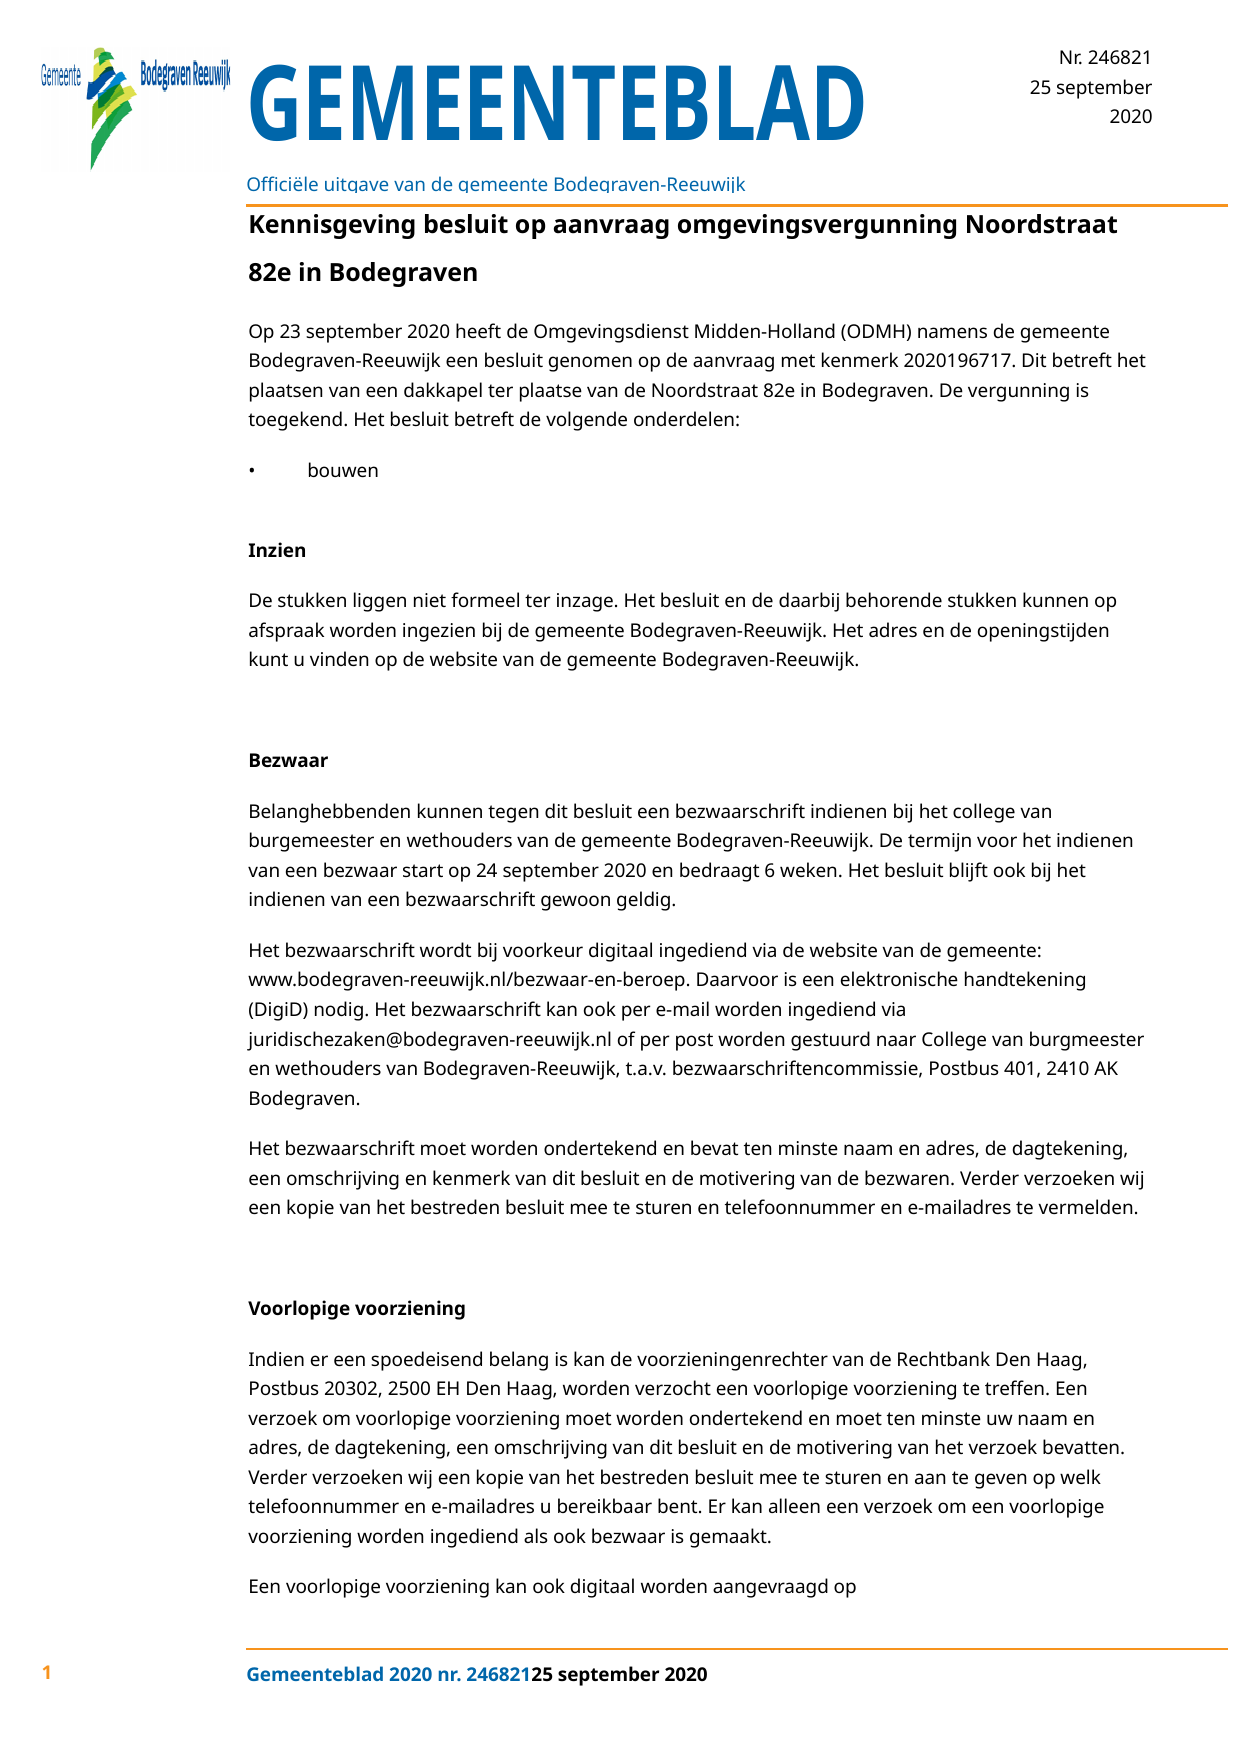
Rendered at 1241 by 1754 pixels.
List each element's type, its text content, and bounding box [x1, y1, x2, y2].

text Inzien [248, 537, 1152, 563]
text Kennisgeving besluit op aanvraag omgevingsvergunning Noordstraat 82e in Bodegraven [248, 207, 1152, 288]
picture [41, 47, 231, 172]
text Belanghebbenden kunnen tegen dit besluit een bezwaarschrift indienen bij het college van burgemeester en wethouders van de gemeente Bodegraven-Reeuwijk. De termijn voor het indienen van een bezwaar start op 24 september 2020 en bedraagt 6 weken. Het besluit blijft ook bij het indienen van een bezwaarschrift gewoon geldig. [248, 798, 1152, 912]
text Indien er een spoedeisend belang is kan de voorzieningenrechter van de Rechtbank Den Haag, Postbus 20302, 2500 EH Den Haag, worden verzocht een voorlopige voorziening te treffen. Een verzoek om voorlopige voorziening moet worden ondertekend en moet ten minste uw naam en adres, de dagtekening, een omschrijving van dit besluit en de motivering van het verzoek bevatten. Verder verzoeken wij een kopie van het bestreden besluit mee te sturen en aan te geven op welk telefoonnummer en e-mailadres u bereikbaar bent. Er kan alleen een verzoek om een voorlopige voorziening worden ingediend als ook bezwaar is gemaakt. [248, 1346, 1152, 1549]
list bouwen [248, 457, 1152, 483]
text Voorlopige voorziening [248, 1295, 1152, 1321]
text Een voorlopige voorziening kan ook digitaal worden aangevraagd op [248, 1574, 1152, 1599]
text Het bezwaarschrift wordt bij voorkeur digitaal ingediend via de website van de gemeente: www.bodegraven-reeuwijk.nl/bezwaar-en-beroep. Daarvoor is een elektronische handtekening (DigiD) nodig. Het bezwaarschrift kan ook per e-mail worden ingediend via juridischezaken@bodegraven-reeuwijk.nl of per post worden gestuurd naar College van burgmeester en wethouders van Bodegraven-Reeuwijk, t.a.v. bezwaarschriftencommissie, Postbus 401, 2410 AK Bodegraven. [248, 937, 1152, 1111]
text Bezwaar [248, 747, 1152, 773]
text Het bezwaarschrift moet worden ondertekend en bevat ten minste naam en adres, de dagtekening, een omschrijving en kenmerk van dit besluit en de motivering van de bezwaren. Verder verzoeken wij een kopie van het bestreden besluit mee te sturen en telefoonnummer en e-mailadres te vermelden. [248, 1135, 1152, 1220]
text Op 23 september 2020 heeft de Omgevingsdienst Midden-Holland (ODMH) namens de gemeente Bodegraven-Reeuwijk een besluit genomen op de aanvraag met kenmerk 2020196717. Dit betreft het plaatsen van een dakkapel ter plaatse van de Noordstraat 82e in Bodegraven. De vergunning is toegekend. Het besluit betreft de volgende onderdelen: [248, 318, 1152, 432]
text De stukken liggen niet formeel ter inzage. Het besluit en de daarbij behorende stukken kunnen op afspraak worden ingezien bij de gemeente Bodegraven-Reeuwijk. Het adres en de openingstijden kunt u vinden op de website van de gemeente Bodegraven-Reeuwijk. [248, 587, 1152, 672]
